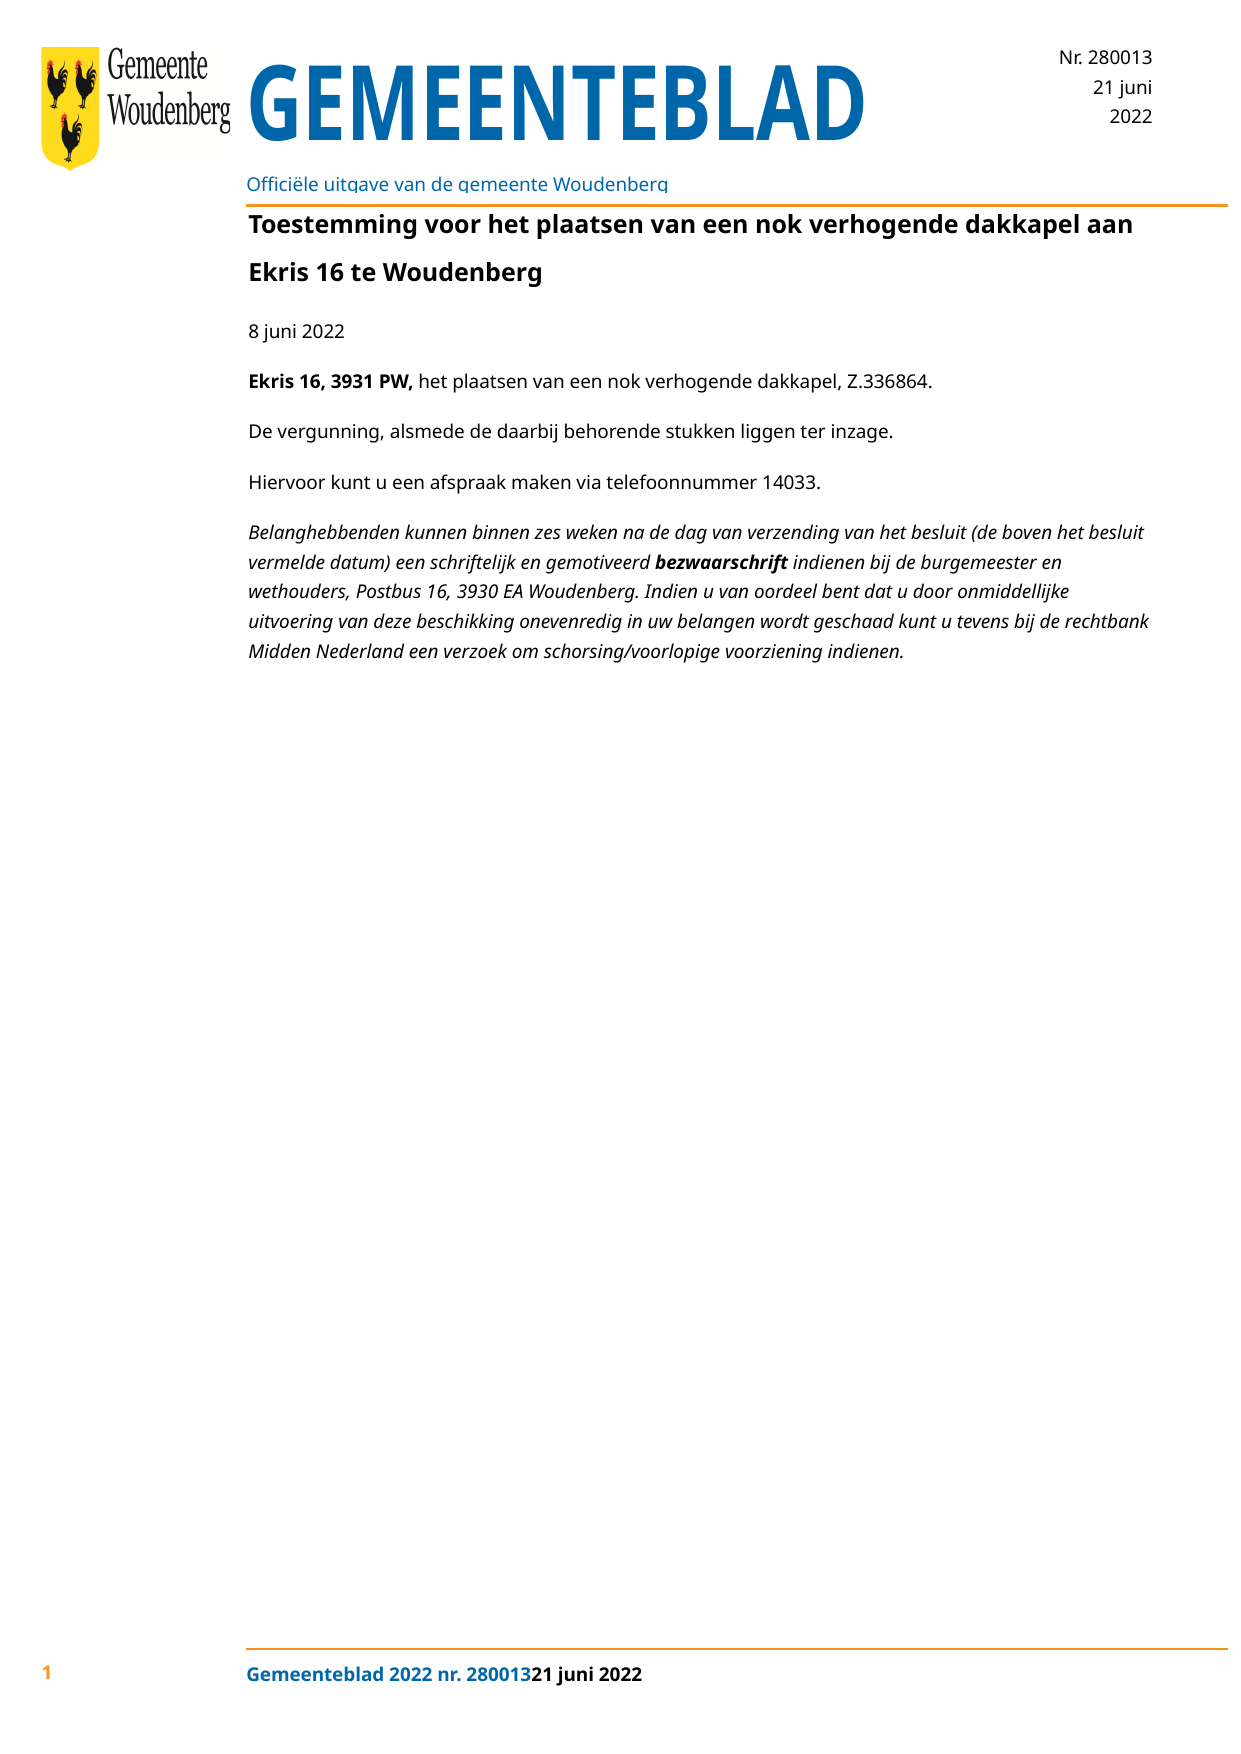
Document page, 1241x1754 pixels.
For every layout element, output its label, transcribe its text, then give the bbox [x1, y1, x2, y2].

text Belanghebbenden kunnen binnen zes weken na de dag van verzending van het besluit (de boven het besluit vermelde datum) een schriftelijk en gemotiveerd bezwaarschrift indienen bij de burgemeester en wethouders, Postbus 16, 3930 EA Woudenberg. Indien u van oordeel bent dat u door onmiddellijke uitvoering van deze beschikking onevenredig in uw belangen wordt geschaad kunt u tevens bij de rechtbank Midden Nederland een verzoek om schorsing/voorlopige voorziening indienen. [248, 519, 1152, 664]
text 8 juni 2022 [248, 318, 1152, 344]
picture [41, 47, 231, 172]
text De vergunning, alsmede de daarbij behorende stukken liggen ter inzage. [248, 419, 1152, 444]
text Hiervoor kunt u een afspraak maken via telefoonnummer 14033. [248, 469, 1152, 495]
text Toestemming voor het plaatsen van een nok verhogende dakkapel aan Ekris 16 te Woudenberg [248, 207, 1152, 288]
text Ekris 16, 3931 PW, het plaatsen van een nok verhogende dakkapel, Z.336864. [248, 368, 1152, 394]
